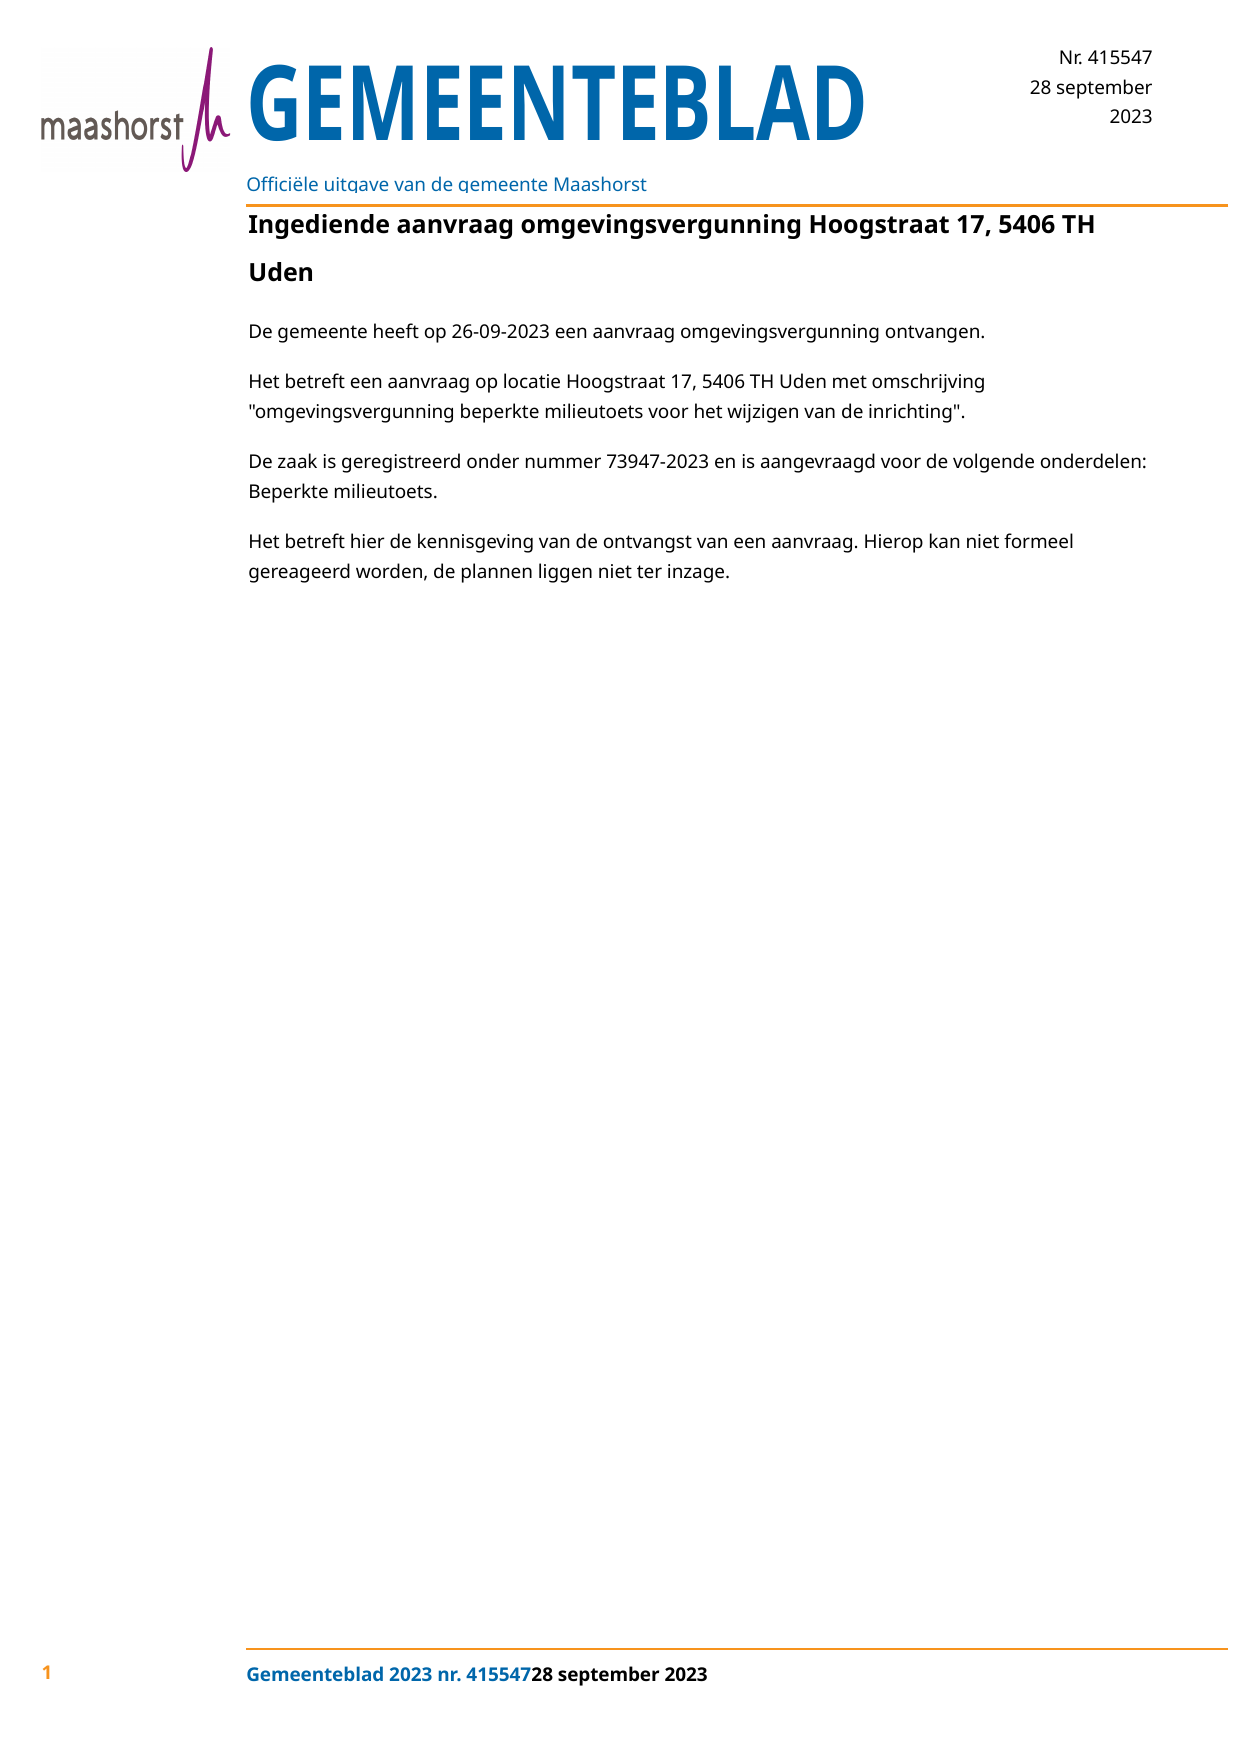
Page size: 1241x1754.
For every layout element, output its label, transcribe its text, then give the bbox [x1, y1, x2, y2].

picture [41, 47, 231, 172]
text De zaak is geregistreerd onder nummer 73947-2023 en is aangevraagd voor de volgende onderdelen: Beperkte milieutoets. [248, 448, 1152, 504]
text De gemeente heeft op 26-09-2023 een aanvraag omgevingsvergunning ontvangen. [248, 318, 1152, 344]
text Ingediende aanvraag omgevingsvergunning Hoogstraat 17, 5406 TH Uden [248, 207, 1152, 288]
text Het betreft hier de kennisgeving van de ontvangst van een aanvraag. Hierop kan niet formeel gereageerd worden, de plannen liggen niet ter inzage. [248, 528, 1152, 584]
text Het betreft een aanvraag op locatie Hoogstraat 17, 5406 TH Uden met omschrijving "omgevingsvergunning beperkte milieutoets voor het wijzigen van de inrichting". [248, 368, 1152, 424]
